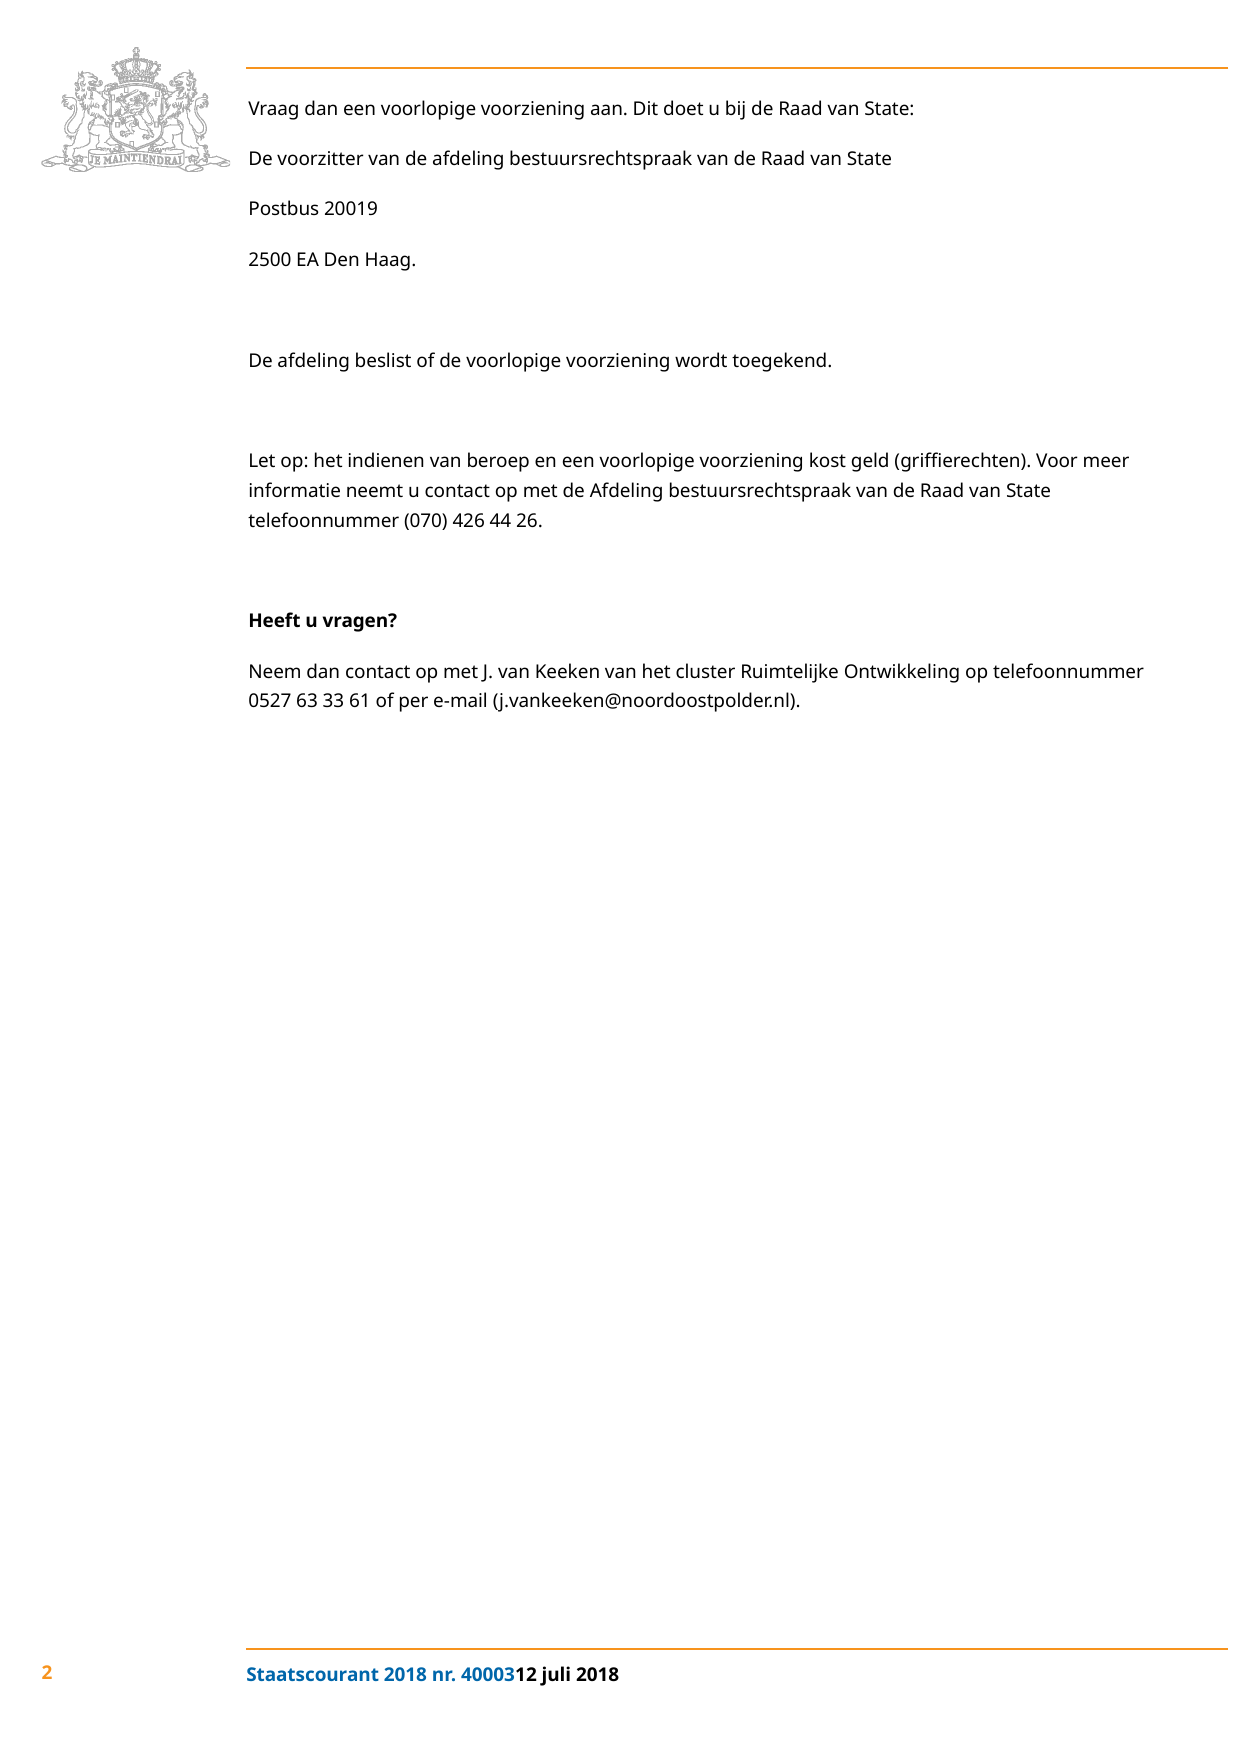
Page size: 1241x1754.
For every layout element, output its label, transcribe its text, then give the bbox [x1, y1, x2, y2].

text Postbus 20019 [248, 196, 1152, 221]
text Neem dan contact op met J. van Keeken van het cluster Ruimtelijke Ontwikkeling op telefoonnummer 0527 63 33 61 of per e-mail (j.vankeeken@noordoostpolder.nl). [248, 658, 1152, 713]
text Heeft u vragen? [248, 608, 1152, 633]
picture [41, 47, 231, 172]
text De voorzitter van de afdeling bestuursrechtspraak van de Raad van State [248, 145, 1152, 171]
text Let op: het indienen van beroep en een voorlopige voorziening kost geld (griffierechten). Voor meer informatie neemt u contact op met de Afdeling bestuursrechtspraak van de Raad van State telefoonnummer (070) 426 44 26. [248, 448, 1152, 533]
text De afdeling beslist of de voorlopige voorziening wordt toegekend. [248, 347, 1152, 373]
text 2500 EA Den Haag. [248, 246, 1152, 272]
text Vraag dan een voorlopige voorziening aan. Dit doet u bij de Raad van State: [248, 95, 1152, 121]
